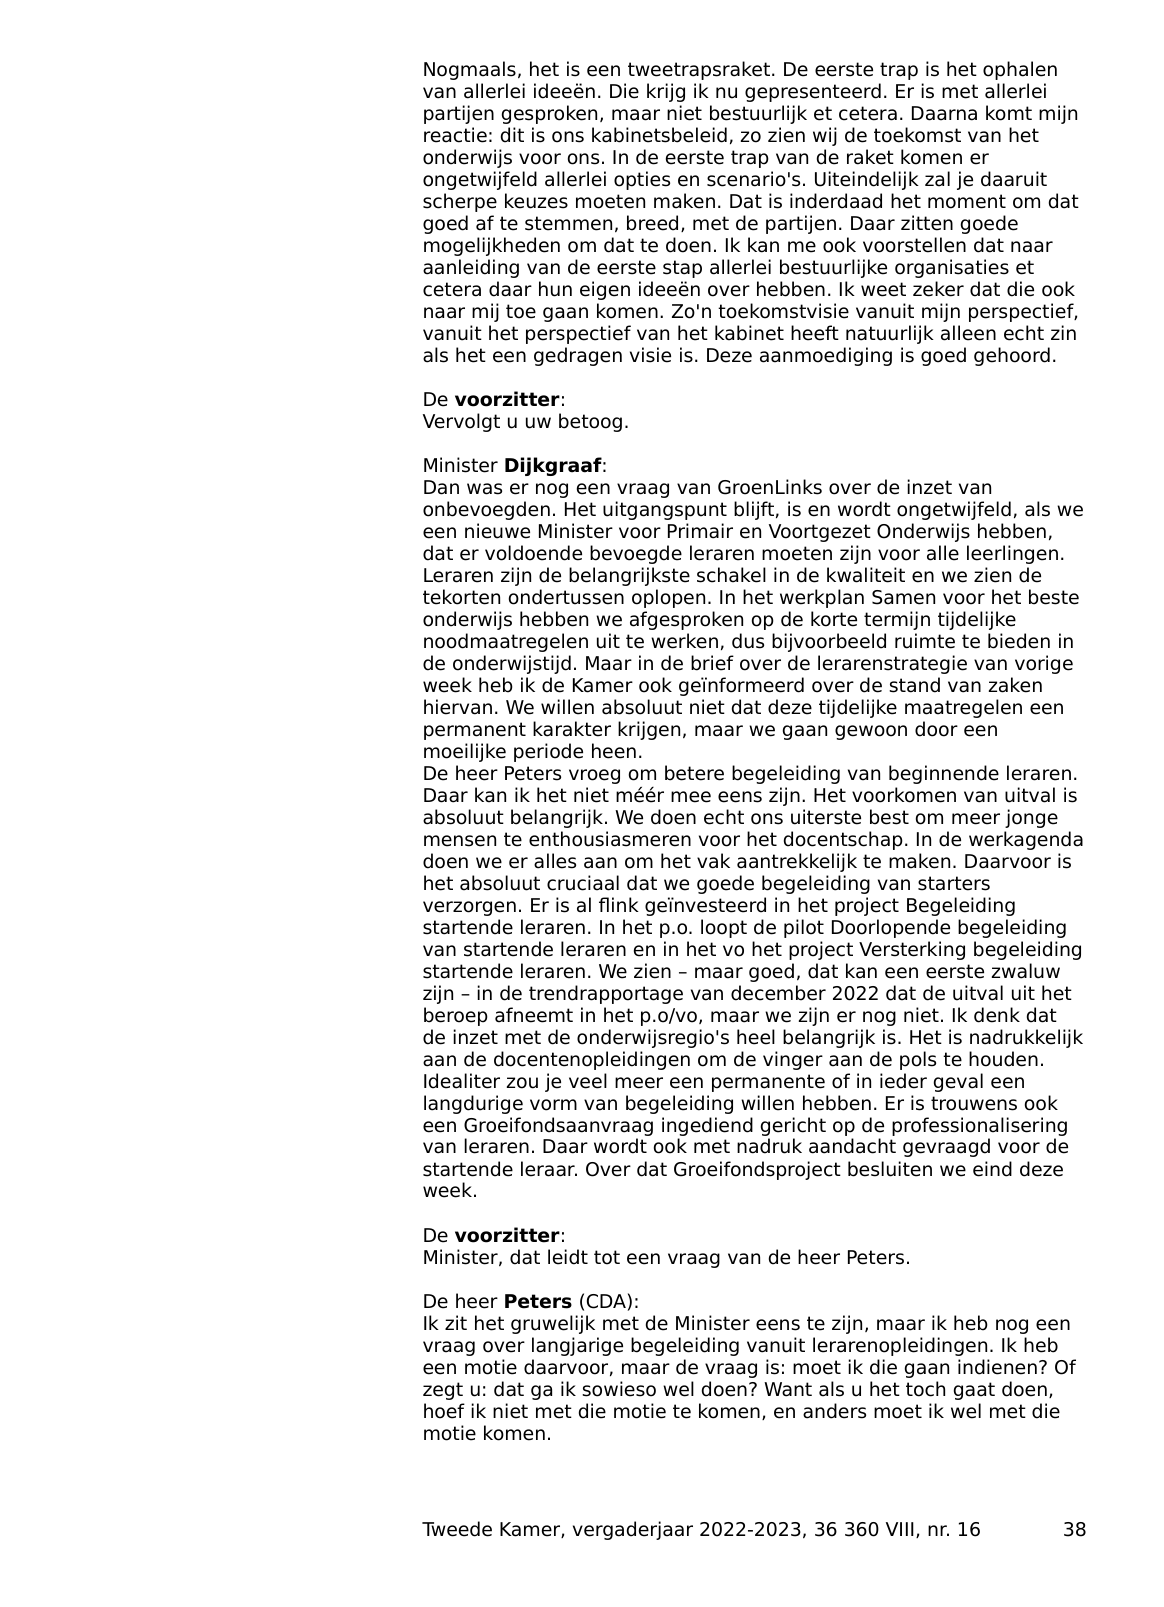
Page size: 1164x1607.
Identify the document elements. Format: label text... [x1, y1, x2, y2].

text Dan was er nog een vraag van GroenLinks over de inzet van onbevoegden. Het uitgangspunt blijft, is en wordt ongetwijfeld, als we een nieuwe Minister voor Primair en Voortgezet Onderwijs hebben, dat er voldoende bevoegde leraren moeten zijn voor alle leerlingen. Leraren zijn de belangrijkste schakel in de kwaliteit en we zien de tekorten ondertussen oplopen. In het werkplan Samen voor het beste onderwijs hebben we afgesproken op de korte termijn tijdelijke noodmaatregelen uit te werken, dus bijvoorbeeld ruimte te bieden in de onderwijstijd. Maar in de brief over de lerarenstrategie van vorige week heb ik de Kamer ook geïnformeerd over de stand van zaken hiervan. We willen absoluut niet dat deze tijdelijke maatregelen een permanent karakter krijgen, maar we gaan gewoon door een moeilijke periode heen. [422, 477, 1087, 763]
text De voorzitter: [422, 389, 1087, 411]
text De heer Peters (CDA): [422, 1291, 1087, 1313]
text Minister, dat leidt tot een vraag van de heer Peters. [422, 1247, 1087, 1268]
text De voorzitter: [422, 1224, 1087, 1247]
text Minister Dijkgraaf: [422, 455, 1087, 477]
text Vervolgt u uw betoog. [422, 411, 1087, 433]
text De heer Peters vroeg om betere begeleiding van beginnende leraren. Daar kan ik het niet méér mee eens zijn. Het voorkomen van uitval is absoluut belangrijk. We doen echt ons uiterste best om meer jonge mensen te enthousiasmeren voor het docentschap. In de werkagenda doen we er alles aan om het vak aantrekkelijk te maken. Daarvoor is het absoluut cruciaal dat we goede begeleiding van starters verzorgen. Er is al flink geïnvesteerd in het project Begeleiding startende leraren. In het p.o. loopt de pilot Doorlopende begeleiding van startende leraren en in het vo het project Versterking begeleiding startende leraren. We zien – maar goed, dat kan een eerste zwaluw zijn – in de trendrapportage van december 2022 dat de uitval uit het beroep afneemt in het p.o/vo, maar we zijn er nog niet. Ik denk dat de inzet met de onderwijsregio's heel belangrijk is. Het is nadrukkelijk aan de docentenopleidingen om de vinger aan de pols te houden. Idealiter zou je veel meer een permanente of in ieder geval een langdurige vorm van begeleiding willen hebben. Er is trouwens ook een Groeifondsaanvraag ingediend gericht op de professionalisering van leraren. Daar wordt ook met nadruk aandacht gevraagd voor de startende leraar. Over dat Groeifondsproject besluiten we eind deze week. [422, 763, 1087, 1202]
text Ik zit het gruwelijk met de Minister eens te zijn, maar ik heb nog een vraag over langjarige begeleiding vanuit lerarenopleidingen. Ik heb een motie daarvoor, maar de vraag is: moet ik die gaan indienen? Of zegt u: dat ga ik sowieso wel doen? Want als u het toch gaat doen, hoef ik niet met die motie te komen, en anders moet ik wel met die motie komen. [422, 1313, 1087, 1444]
text Nogmaals, het is een tweetrapsraket. De eerste trap is het ophalen van allerlei ideeën. Die krijg ik nu gepresenteerd. Er is met allerlei partijen gesproken, maar niet bestuurlijk et cetera. Daarna komt mijn reactie: dit is ons kabinetsbeleid, zo zien wij de toekomst van het onderwijs voor ons. In de eerste trap van de raket komen er ongetwijfeld allerlei opties en scenario's. Uiteindelijk zal je daaruit scherpe keuzes moeten maken. Dat is inderdaad het moment om dat goed af te stemmen, breed, met de partijen. Daar zitten goede mogelijkheden om dat te doen. Ik kan me ook voorstellen dat naar aanleiding van de eerste stap allerlei bestuurlijke organisaties et cetera daar hun eigen ideeën over hebben. Ik weet zeker dat die ook naar mij toe gaan komen. Zo'n toekomstvisie vanuit mijn perspectief, vanuit het perspectief van het kabinet heeft natuurlijk alleen echt zin als het een gedragen visie is. Deze aanmoediging is goed gehoord. [422, 59, 1087, 367]
